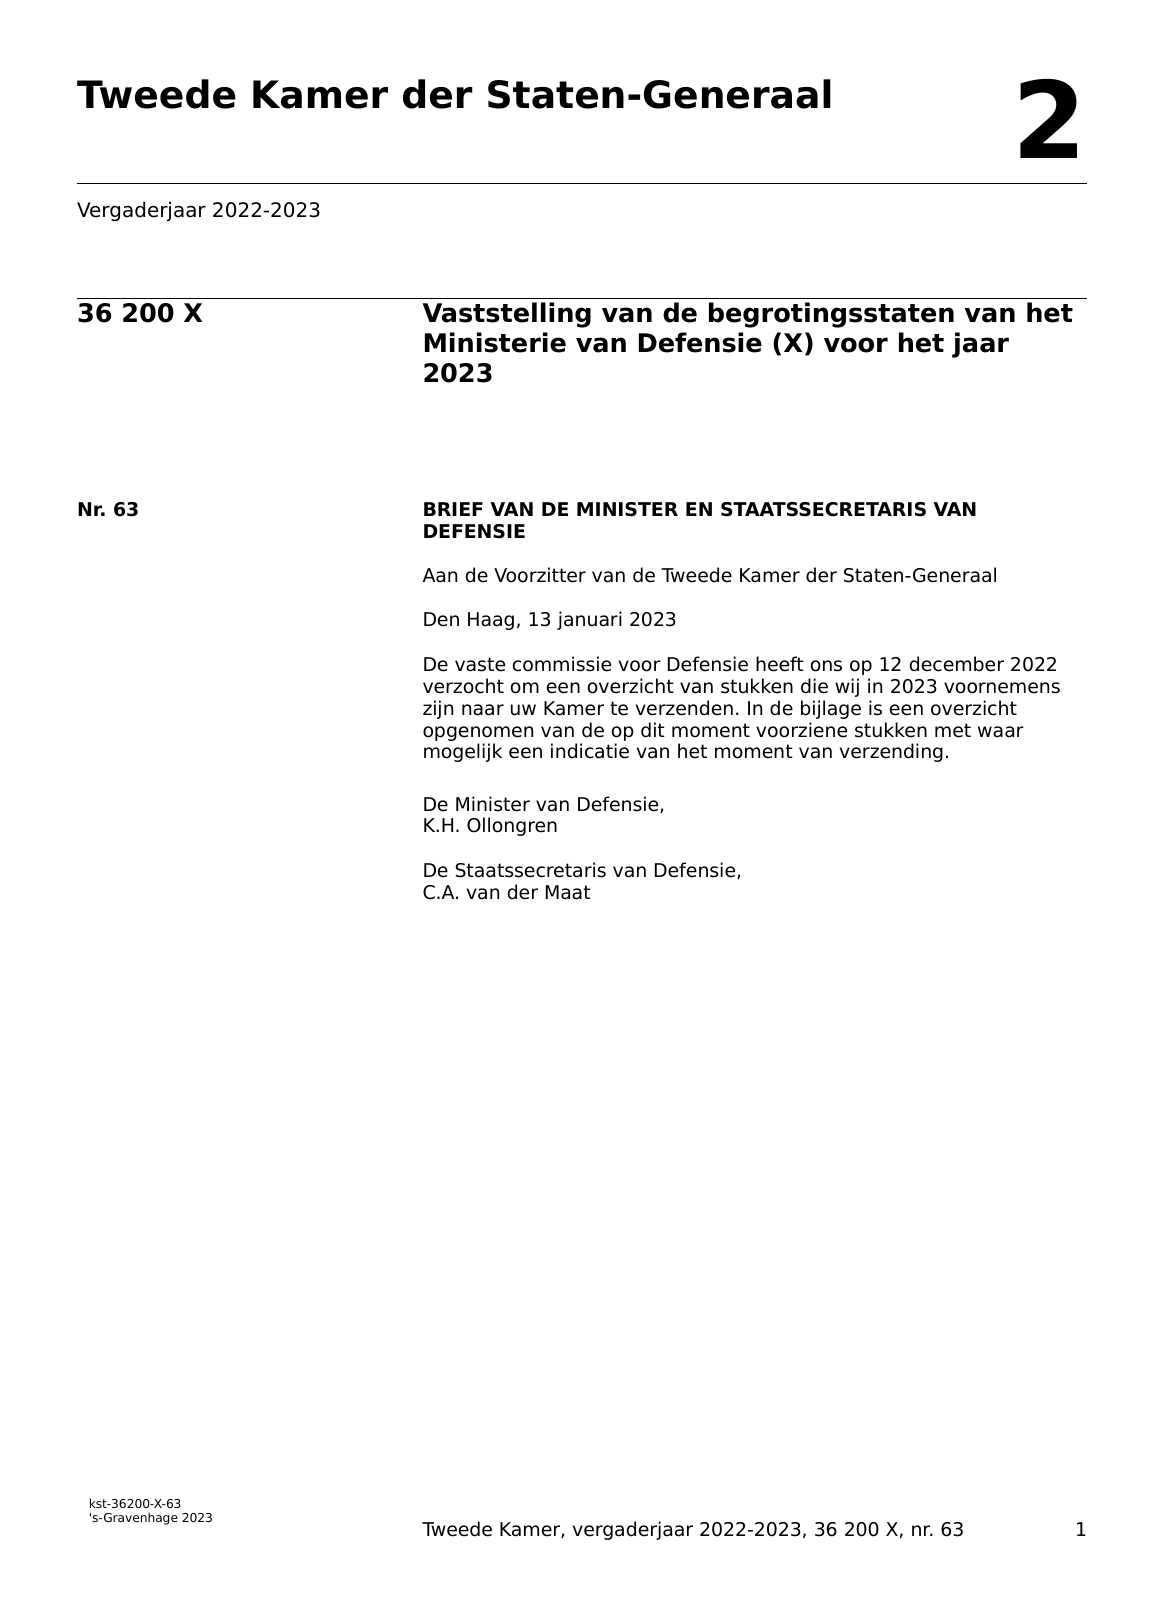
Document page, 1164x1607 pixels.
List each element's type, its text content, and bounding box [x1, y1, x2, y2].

table_cell Vergaderjaar 2022-2023 [77, 184, 1087, 298]
text De Minister van Defensie, K.H. Ollongren [422, 793, 1087, 837]
subtitle 36 200 X Vaststelling van de begrotingsstaten van het Ministerie van Defensie (X) voor het jaar 2023 [77, 299, 1087, 388]
table_header Tweede Kamer der Staten-Generaal [77, 59, 886, 183]
subtitle Nr. 63 BRIEF VAN DE MINISTER EN STAATSSECRETARIS VAN DEFENSIE [77, 499, 1087, 543]
table_header 2 [886, 59, 1087, 183]
text Den Haag, 13 januari 2023 [422, 609, 1087, 631]
text Aan de Voorzitter van de Tweede Kamer der Staten-Generaal [422, 565, 1087, 587]
text De Staatssecretaris van Defensie, C.A. van der Maat [422, 859, 1087, 903]
text De vaste commissie voor Defensie heeft ons op 12 december 2022 verzocht om een overzicht van stukken die wij in 2023 voornemens zijn naar uw Kamer te verzenden. In de bijlage is een overzicht opgenomen van de op dit moment voorziene stukken met waar mogelijk een indicatie van het moment van verzending. [422, 653, 1087, 763]
text kst-36200-X-63 [88, 1497, 323, 1511]
text 's-Gravenhage 2023 [88, 1511, 323, 1525]
